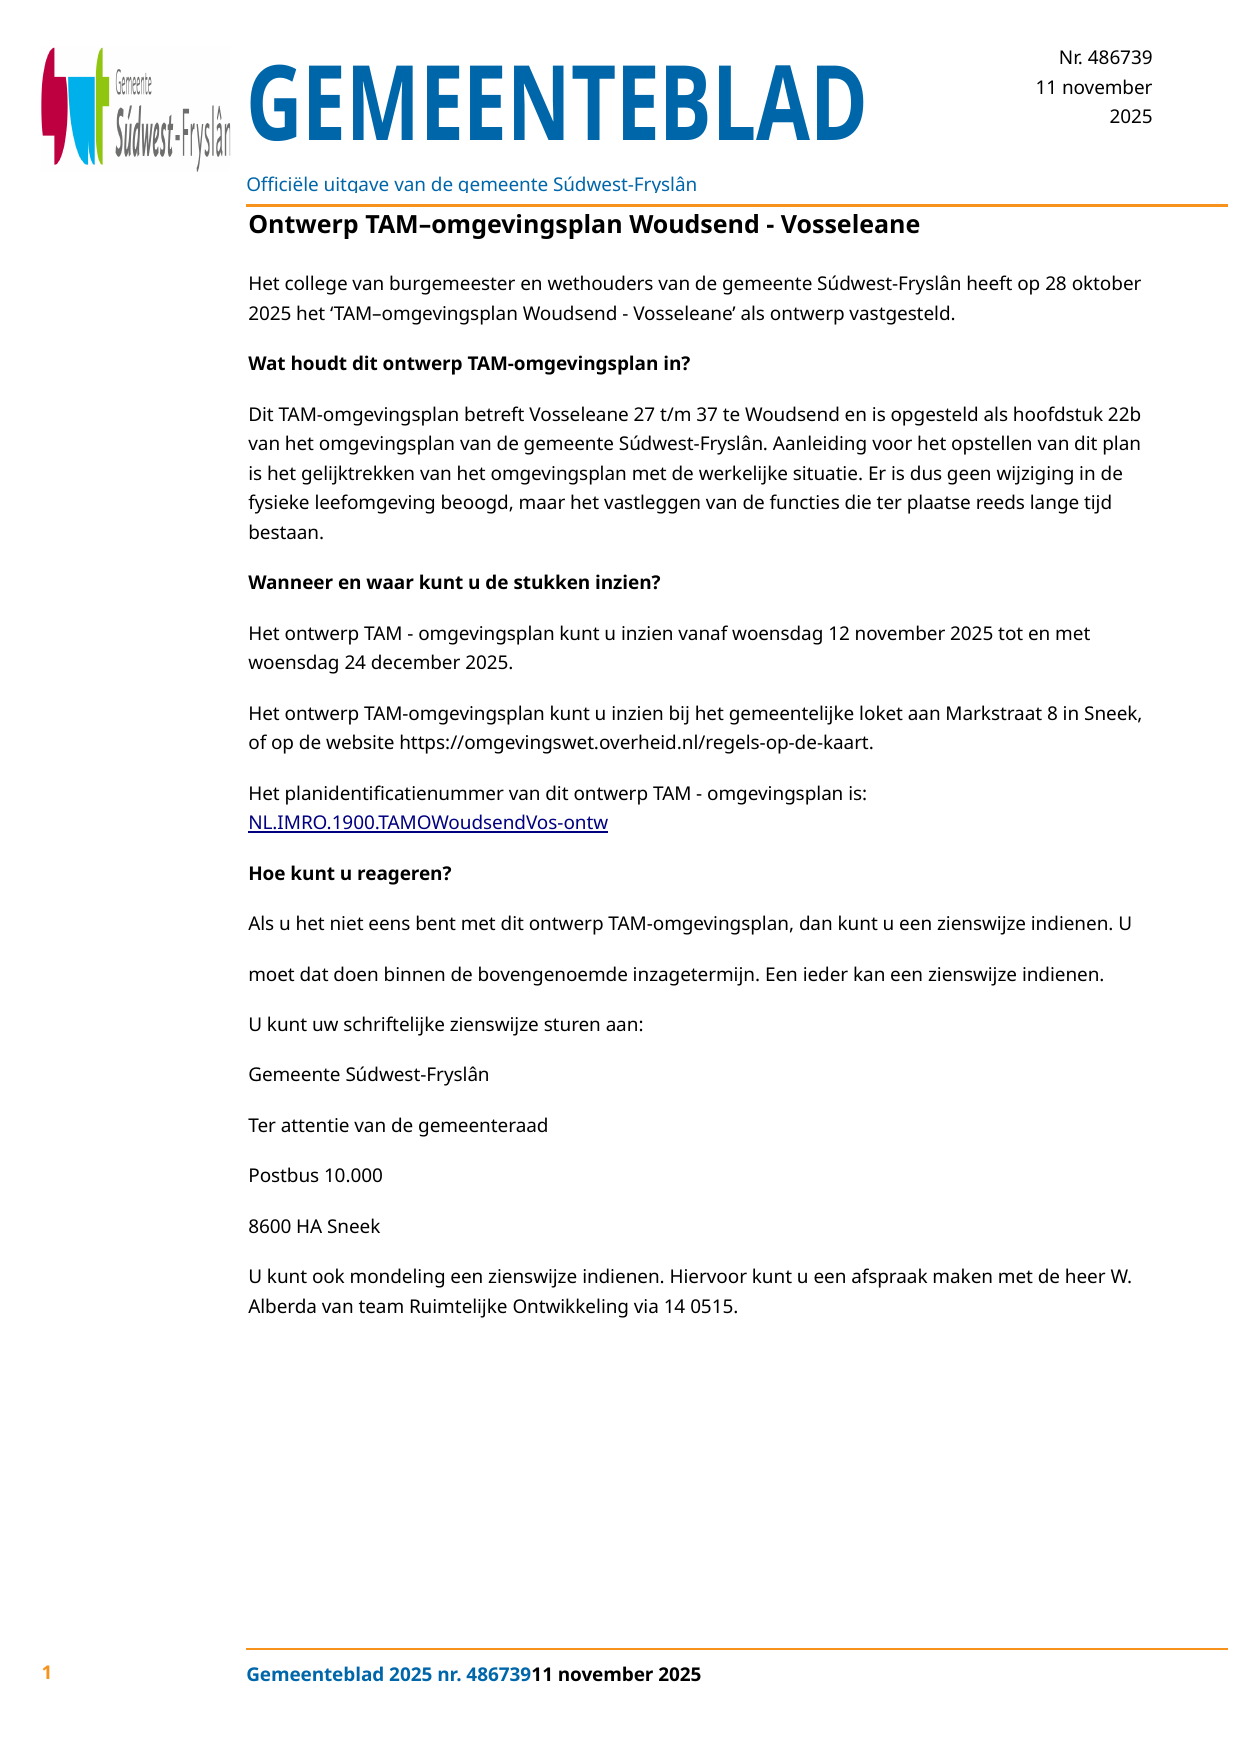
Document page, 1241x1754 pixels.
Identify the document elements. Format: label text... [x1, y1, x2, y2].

text U kunt ook mondeling een zienswijze indienen. Hiervoor kunt u een afspraak maken met de heer W. Alberda van team Ruimtelijke Ontwikkeling via 14 0515. [248, 1263, 1152, 1318]
text Wanneer en waar kunt u de stukken inzien? [248, 569, 1152, 595]
text Hoe kunt u reageren? [248, 860, 1152, 886]
text Het planidentificatienummer van dit ontwerp TAM - omgevingsplan is: NL.IMRO.1900.TAMOWoudsendVos-ontw [248, 780, 1152, 835]
picture [41, 47, 231, 172]
text Het ontwerp TAM - omgevingsplan kunt u inzien vanaf woensdag 12 november 2025 tot en met woensdag 24 december 2025. [248, 620, 1152, 675]
text 8600 HA Sneek [248, 1213, 1152, 1238]
text Als u het niet eens bent met dit ontwerp TAM-omgevingsplan, dan kunt u een zienswijze indienen. U [248, 910, 1152, 936]
text Ontwerp TAM–omgevingsplan Woudsend - Vosseleane [248, 207, 1152, 241]
text Ter attentie van de gemeenteraad [248, 1112, 1152, 1138]
text U kunt uw schriftelijke zienswijze sturen aan: [248, 1011, 1152, 1037]
text moet dat doen binnen de bovengenoemde inzagetermijn. Een ieder kan een zienswijze indienen. [248, 961, 1152, 986]
text Gemeente Súdwest-Fryslân [248, 1062, 1152, 1087]
text Postbus 10.000 [248, 1162, 1152, 1188]
text Dit TAM-omgevingsplan betreft Vosseleane 27 t/m 37 te Woudsend en is opgesteld als hoofdstuk 22b van het omgevingsplan van de gemeente Súdwest-Fryslân. Aanleiding voor het opstellen van dit plan is het gelijktrekken van het omgevingsplan met de werkelijke situatie. Er is dus geen wijziging in de fysieke leefomgeving beoogd, maar het vastleggen van de functies die ter plaatse reeds lange tijd bestaan. [248, 401, 1152, 545]
text Het ontwerp TAM-omgevingsplan kunt u inzien bij het gemeentelijke loket aan Markstraat 8 in Sneek, of op de website https://omgevingswet.overheid.nl/regels-op-de-kaart. [248, 700, 1152, 755]
text Wat houdt dit ontwerp TAM-omgevingsplan in? [248, 350, 1152, 376]
text Het college van burgemeester en wethouders van de gemeente Súdwest-Fryslân heeft op 28 oktober 2025 het ‘TAM–omgevingsplan Woudsend - Vosseleane’ als ontwerp vastgesteld. [248, 270, 1152, 326]
